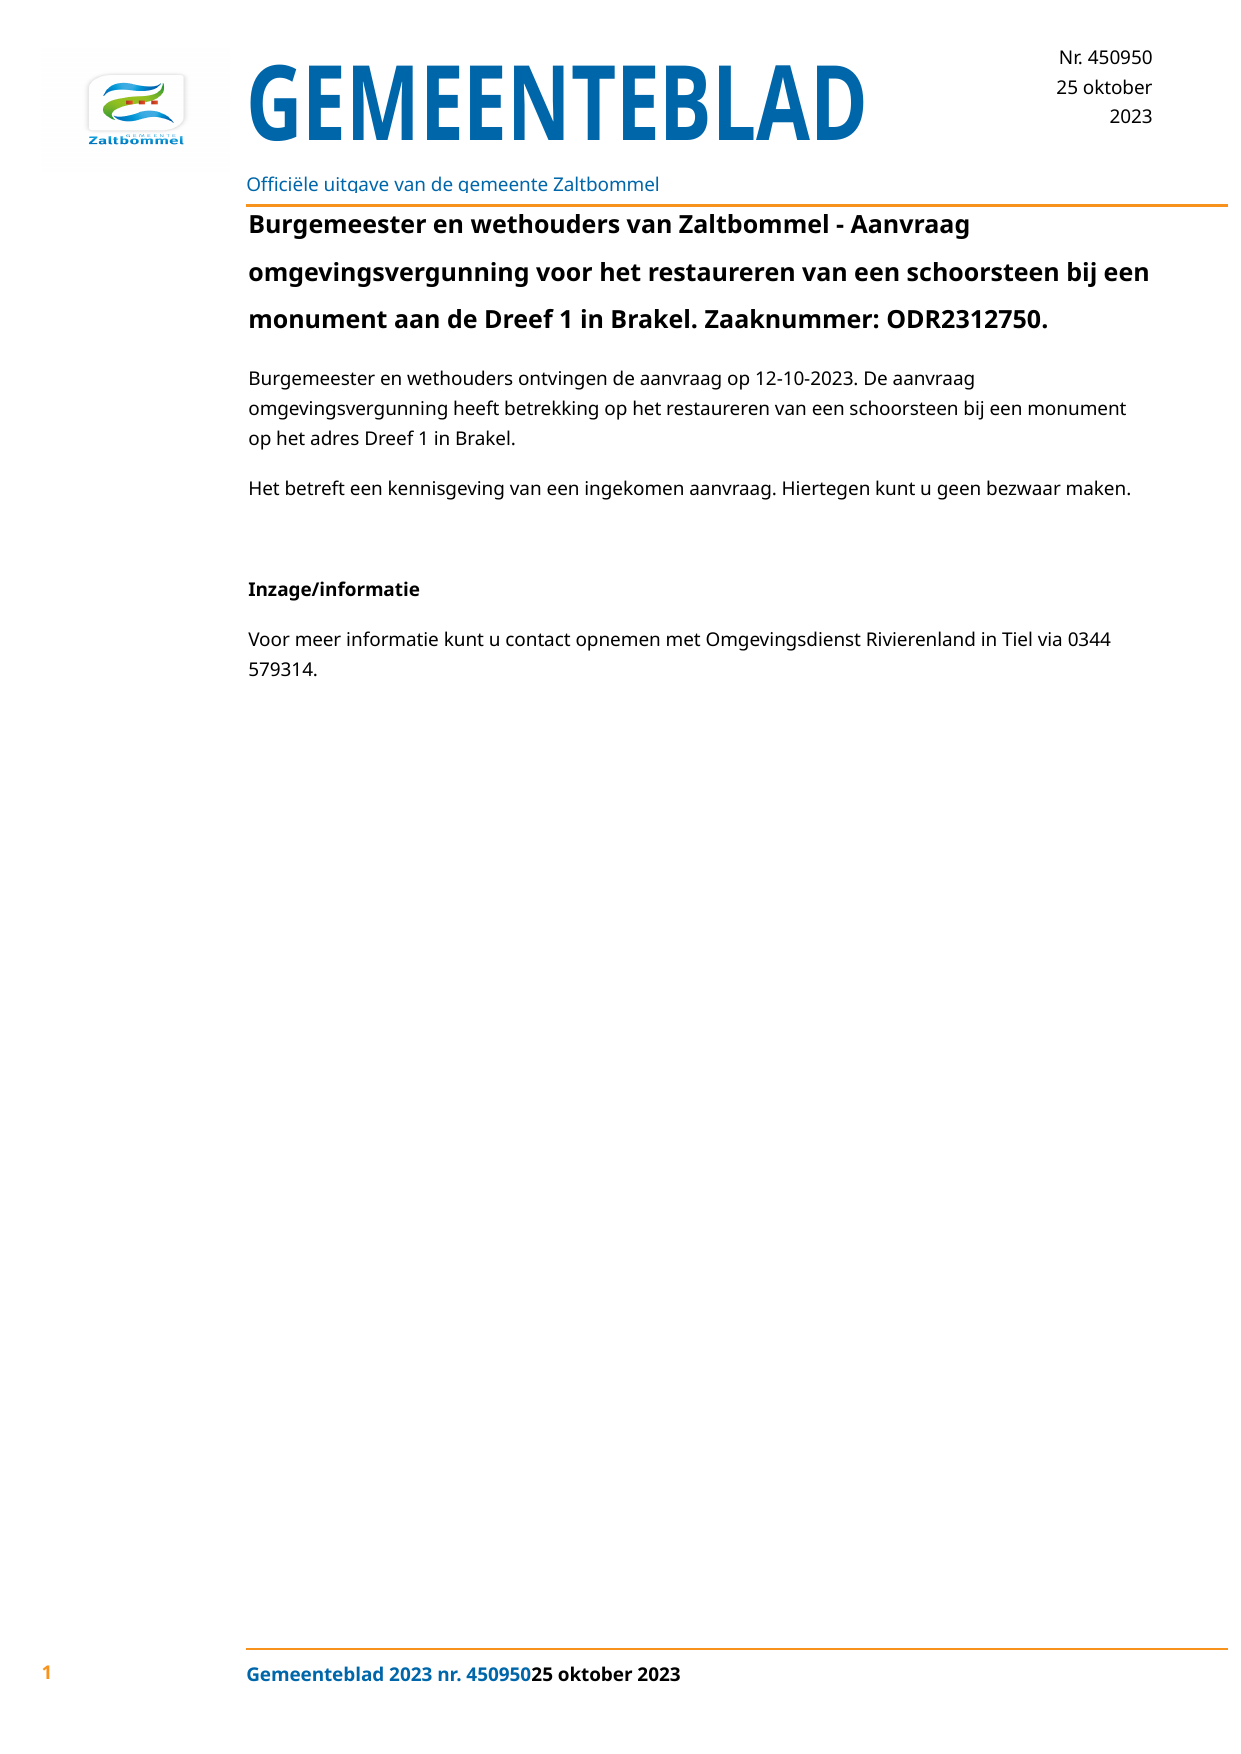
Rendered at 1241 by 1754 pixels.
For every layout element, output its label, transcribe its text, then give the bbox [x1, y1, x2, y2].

text Het betreft een kennisgeving van een ingekomen aanvraag. Hiertegen kunt u geen bezwaar maken. [248, 475, 1152, 501]
text Burgemeester en wethouders van Zaltbommel - Aanvraag omgevingsvergunning voor het restaureren van een schoorsteen bij een monument aan de Dreef 1 in Brakel. Zaaknummer: ODR2312750. [248, 207, 1152, 336]
text Voor meer informatie kunt u contact opnemen met Omgevingsdienst Rivierenland in Tiel via 0344 579314. [248, 626, 1152, 682]
picture [41, 47, 231, 172]
text Burgemeester en wethouders ontvingen de aanvraag op 12-10-2023. De aanvraag omgevingsvergunning heeft betrekking op het restaureren van een schoorsteen bij een monument op het adres Dreef 1 in Brakel. [248, 366, 1152, 450]
text Inzage/informatie [248, 576, 1152, 602]
